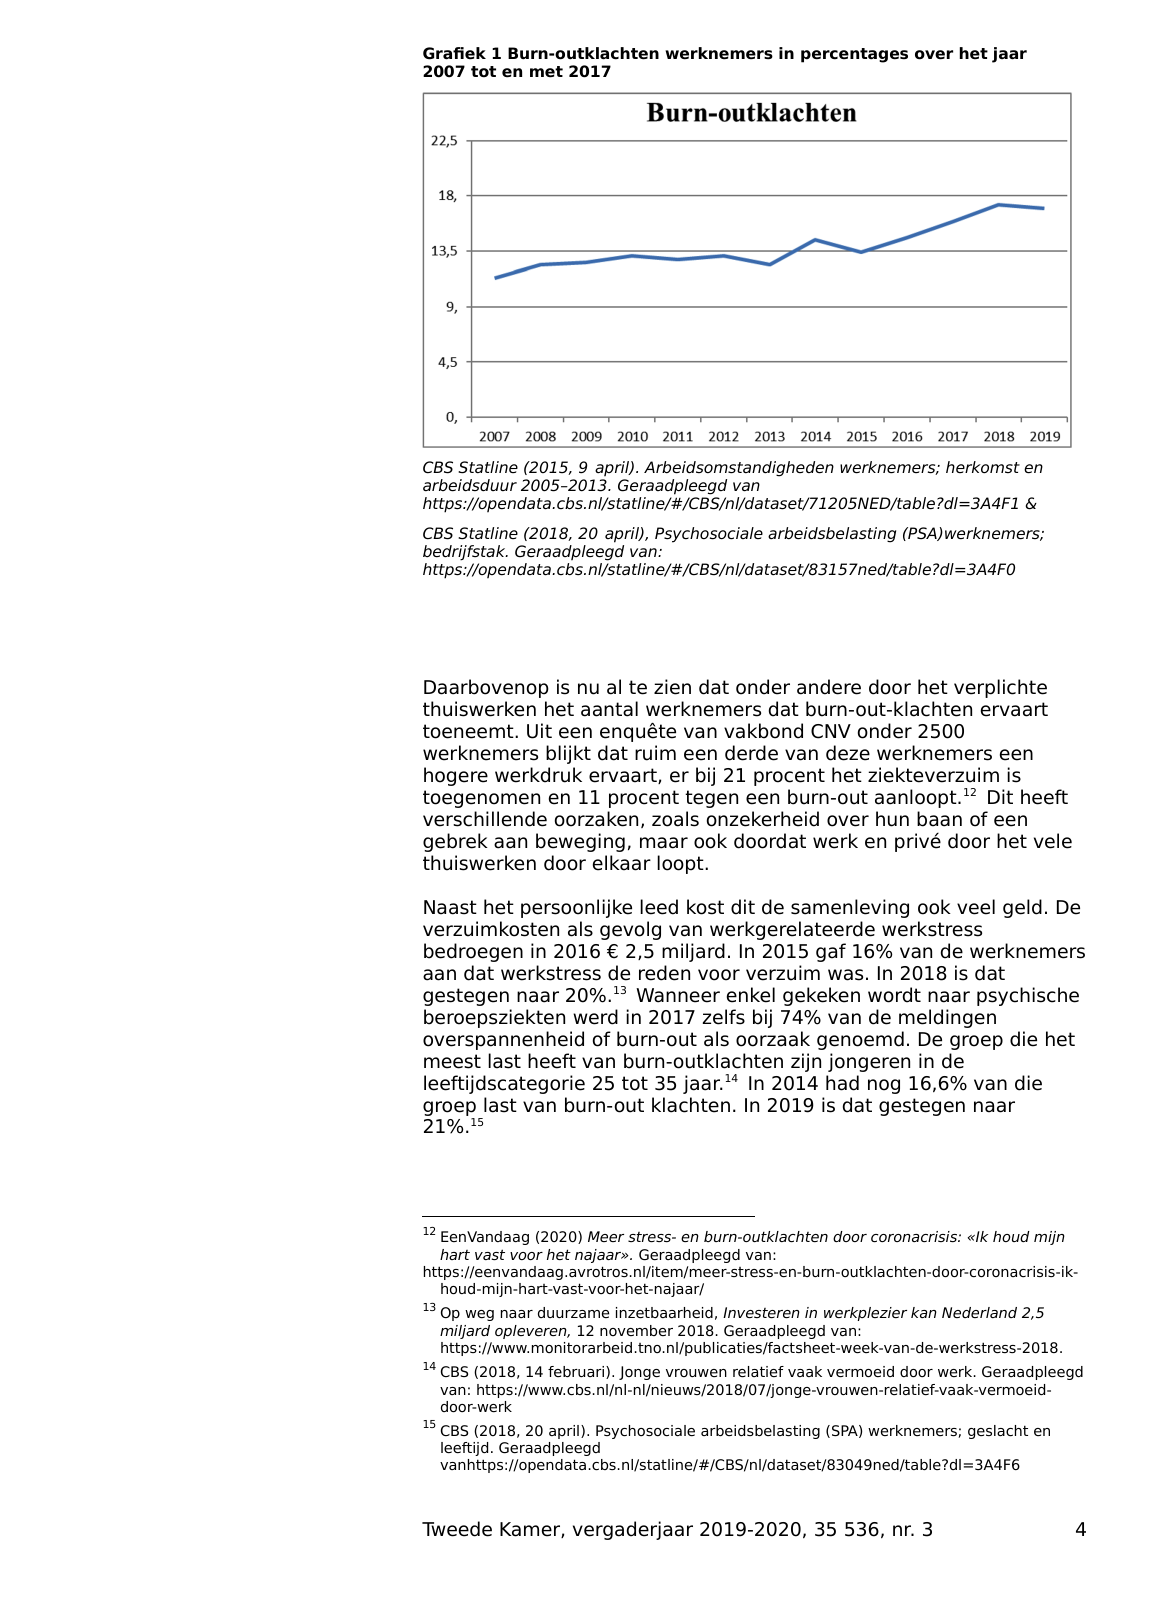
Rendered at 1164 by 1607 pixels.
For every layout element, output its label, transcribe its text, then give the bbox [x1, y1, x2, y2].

text Op weg naar duurzame inzetbaarheid, Investeren in werkplezier kan Nederland 2,5 miljard opleveren, 12 november 2018. Geraadpleegd van: https://www.monitorarbeid.tno.nl/publicaties/factsheet-week-van-de-werkstress-2018. [422, 1301, 1087, 1357]
text CBS Statline (2015, 9 april). Arbeidsomstandigheden werknemers; herkomst en arbeidsduur 2005–2013. Geraadpleegd van https://opendata.cbs.nl/statline/#/CBS/nl/dataset/71205NED/table?dl=3A4F1 & [422, 459, 1072, 513]
text EenVandaag (2020) Meer stress- en burn-outklachten door coronacrisis: «Ik houd mijn hart vast voor het najaar». Geraadpleegd van: [422, 1225, 1087, 1264]
text Daarbovenop is nu al te zien dat onder andere door het verplichte thuiswerken het aantal werknemers dat burn-out-klachten ervaart toeneemt. Uit een enquête van vakbond CNV onder 2500 werknemers blijkt dat ruim een derde van deze werknemers een hogere werkdruk ervaart, er bij 21 procent het ziekteverzuim is toegenomen en 11 procent tegen een burn-out aanloopt. Dit heeft verschillende oorzaken, zoals onzekerheid over hun baan of een gebrek aan beweging, maar ook doordat werk en privé door het vele thuiswerken door elkaar loopt. [422, 677, 1087, 874]
text https://eenvandaag.avrotros.nl/item/meer-stress-en-burn-outklachten-door-coronacrisis-ik-houd-mijn-hart-vast-voor-het-najaar/ [422, 1264, 1087, 1298]
text Grafiek 1 Burn-outklachten werknemers in percentages over het jaar 2007 tot en met 2017 [422, 45, 1072, 81]
text Naast het persoonlijke leed kost dit de samenleving ook veel geld. De verzuimkosten als gevolg van werkgerelateerde werkstress bedroegen in 2016 € 2,5 miljard. In 2015 gaf 16% van de werknemers aan dat werkstress de reden voor verzuim was. In 2018 is dat gestegen naar 20%. Wanneer enkel gekeken wordt naar psychische beroepsziekten werd in 2017 zelfs bij 74% van de meldingen overspannenheid of burn-out als oorzaak genoemd. De groep die het meest last heeft van burn-outklachten zijn jongeren in de leeftijdscategorie 25 tot 35 jaar. In 2014 had nog 16,6% van die groep last van burn-out klachten. In 2019 is dat gestegen naar 21%. [422, 897, 1087, 1138]
text CBS Statline (2018, 20 april), Psychosociale arbeidsbelasting (PSA)werknemers; bedrijfstak. Geraadpleegd van: https://opendata.cbs.nl/statline/#/CBS/nl/dataset/83157ned/table?dl=3A4F0 [422, 525, 1072, 579]
text CBS (2018, 14 februari). Jonge vrouwen relatief vaak vermoeid door werk. Geraadpleegd van: https://www.cbs.nl/nl-nl/nieuws/2018/07/jonge-vrouwen-relatief-vaak-vermoeid-door-werk [422, 1360, 1087, 1416]
picture [422, 92, 1072, 448]
text CBS (2018, 20 april). Psychosociale arbeidsbelasting (SPA) werknemers; geslacht en leeftijd. Geraadpleegd vanhttps://opendata.cbs.nl/statline/#/CBS/nl/dataset/83049ned/table?dl=3A4F6 [422, 1418, 1087, 1474]
